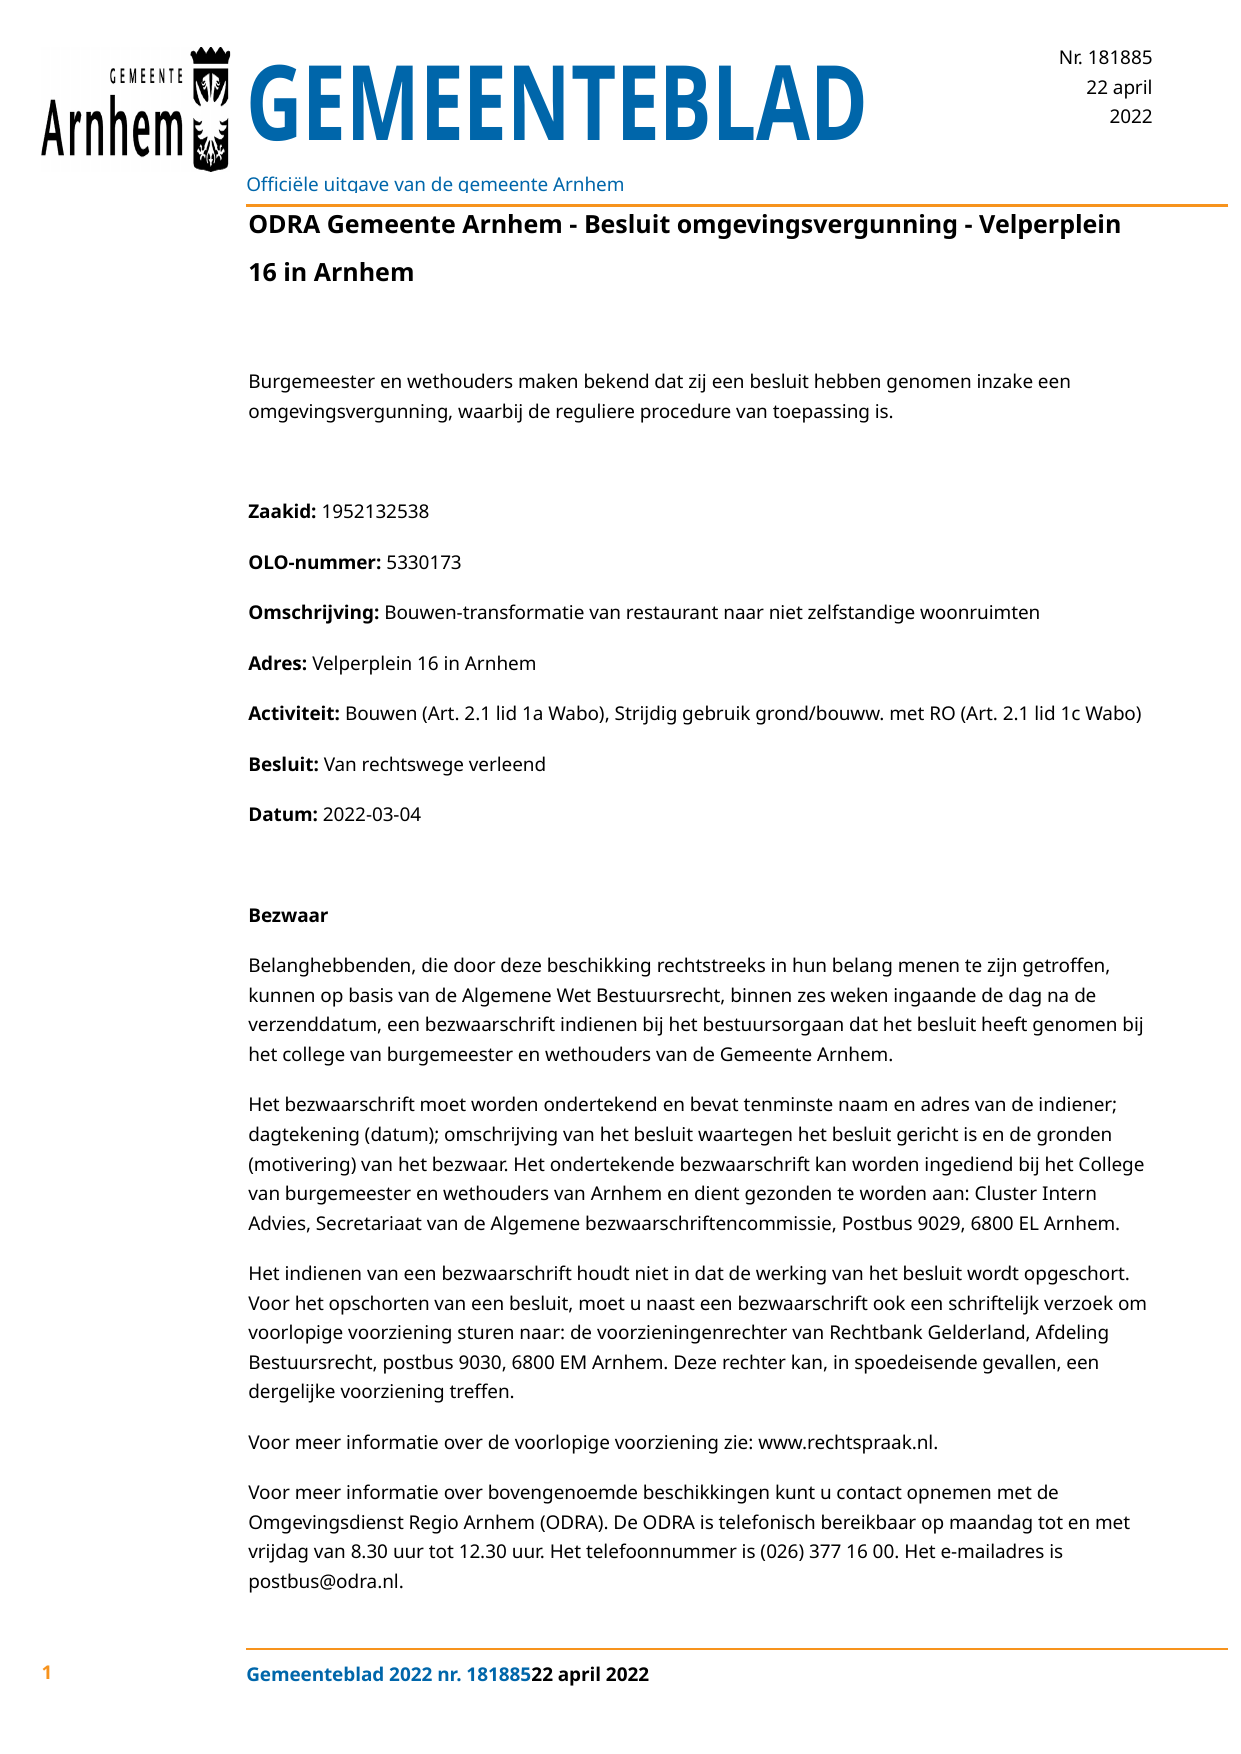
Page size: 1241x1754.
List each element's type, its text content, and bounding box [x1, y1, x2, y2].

picture [41, 47, 231, 172]
text ODRA Gemeente Arnhem - Besluit omgevingsvergunning - Velperplein 16 in Arnhem [248, 207, 1152, 288]
text Besluit: Van rechtswege verleend [248, 751, 1152, 777]
text Voor meer informatie over de voorlopige voorziening zie: www.rechtspraak.nl. [248, 1429, 1152, 1455]
text Voor meer informatie over bovengenoemde beschikkingen kunt u contact opnemen met de Omgevingsdienst Regio Arnhem (ODRA). De ODRA is telefonisch bereikbaar op maandag tot en met vrijdag van 8.30 uur tot 12.30 uur. Het telefoonnummer is (026) 377 16 00. Het e-mailadres is postbus@odra.nl. [248, 1479, 1152, 1594]
text Burgemeester en wethouders maken bekend dat zij een besluit hebben genomen inzake een omgevingsvergunning, waarbij de reguliere procedure van toepassing is. [248, 368, 1152, 424]
text Activiteit: Bouwen (Art. 2.1 lid 1a Wabo), Strijdig gebruik grond/bouww. met RO (Art. 2.1 lid 1c Wabo) [248, 700, 1152, 726]
text Belanghebbenden, die door deze beschikking rechtstreeks in hun belang menen te zijn getroffen, kunnen op basis van de Algemene Wet Bestuursrecht, binnen zes weken ingaande de dag na de verzenddatum, een bezwaarschrift indienen bij het bestuursorgaan dat het besluit heeft genomen bij het college van burgemeester en wethouders van de Gemeente Arnhem. [248, 952, 1152, 1067]
text Omschrijving: Bouwen-transformatie van restaurant naar niet zelfstandige woonruimten [248, 599, 1152, 625]
text Adres: Velperplein 16 in Arnhem [248, 650, 1152, 676]
text Het indienen van een bezwaarschrift houdt niet in dat de werking van het besluit wordt opgeschort. Voor het opschorten van een besluit, moet u naast een bezwaarschrift ook een schriftelijk verzoek om voorlopige voorziening sturen naar: de voorzieningenrechter van Rechtbank Gelderland, Afdeling Bestuursrecht, postbus 9030, 6800 EM Arnhem. Deze rechter kan, in spoedeisende gevallen, een dergelijke voorziening treffen. [248, 1260, 1152, 1404]
text Bezwaar [248, 902, 1152, 928]
text OLO-nummer: 5330173 [248, 549, 1152, 575]
text Het bezwaarschrift moet worden ondertekend en bevat tenminste naam en adres van de indiener; dagtekening (datum); omschrijving van het besluit waartegen het besluit gericht is en de gronden (motivering) van het bezwaar. Het ondertekende bezwaarschrift kan worden ingediend bij het College van burgemeester en wethouders van Arnhem en dient gezonden te worden aan: Cluster Intern Advies, Secretariaat van de Algemene bezwaarschriftencommissie, Postbus 9029, 6800 EL Arnhem. [248, 1092, 1152, 1236]
text Datum: 2022-03-04 [248, 801, 1152, 827]
text Zaakid: 1952132538 [248, 499, 1152, 524]
